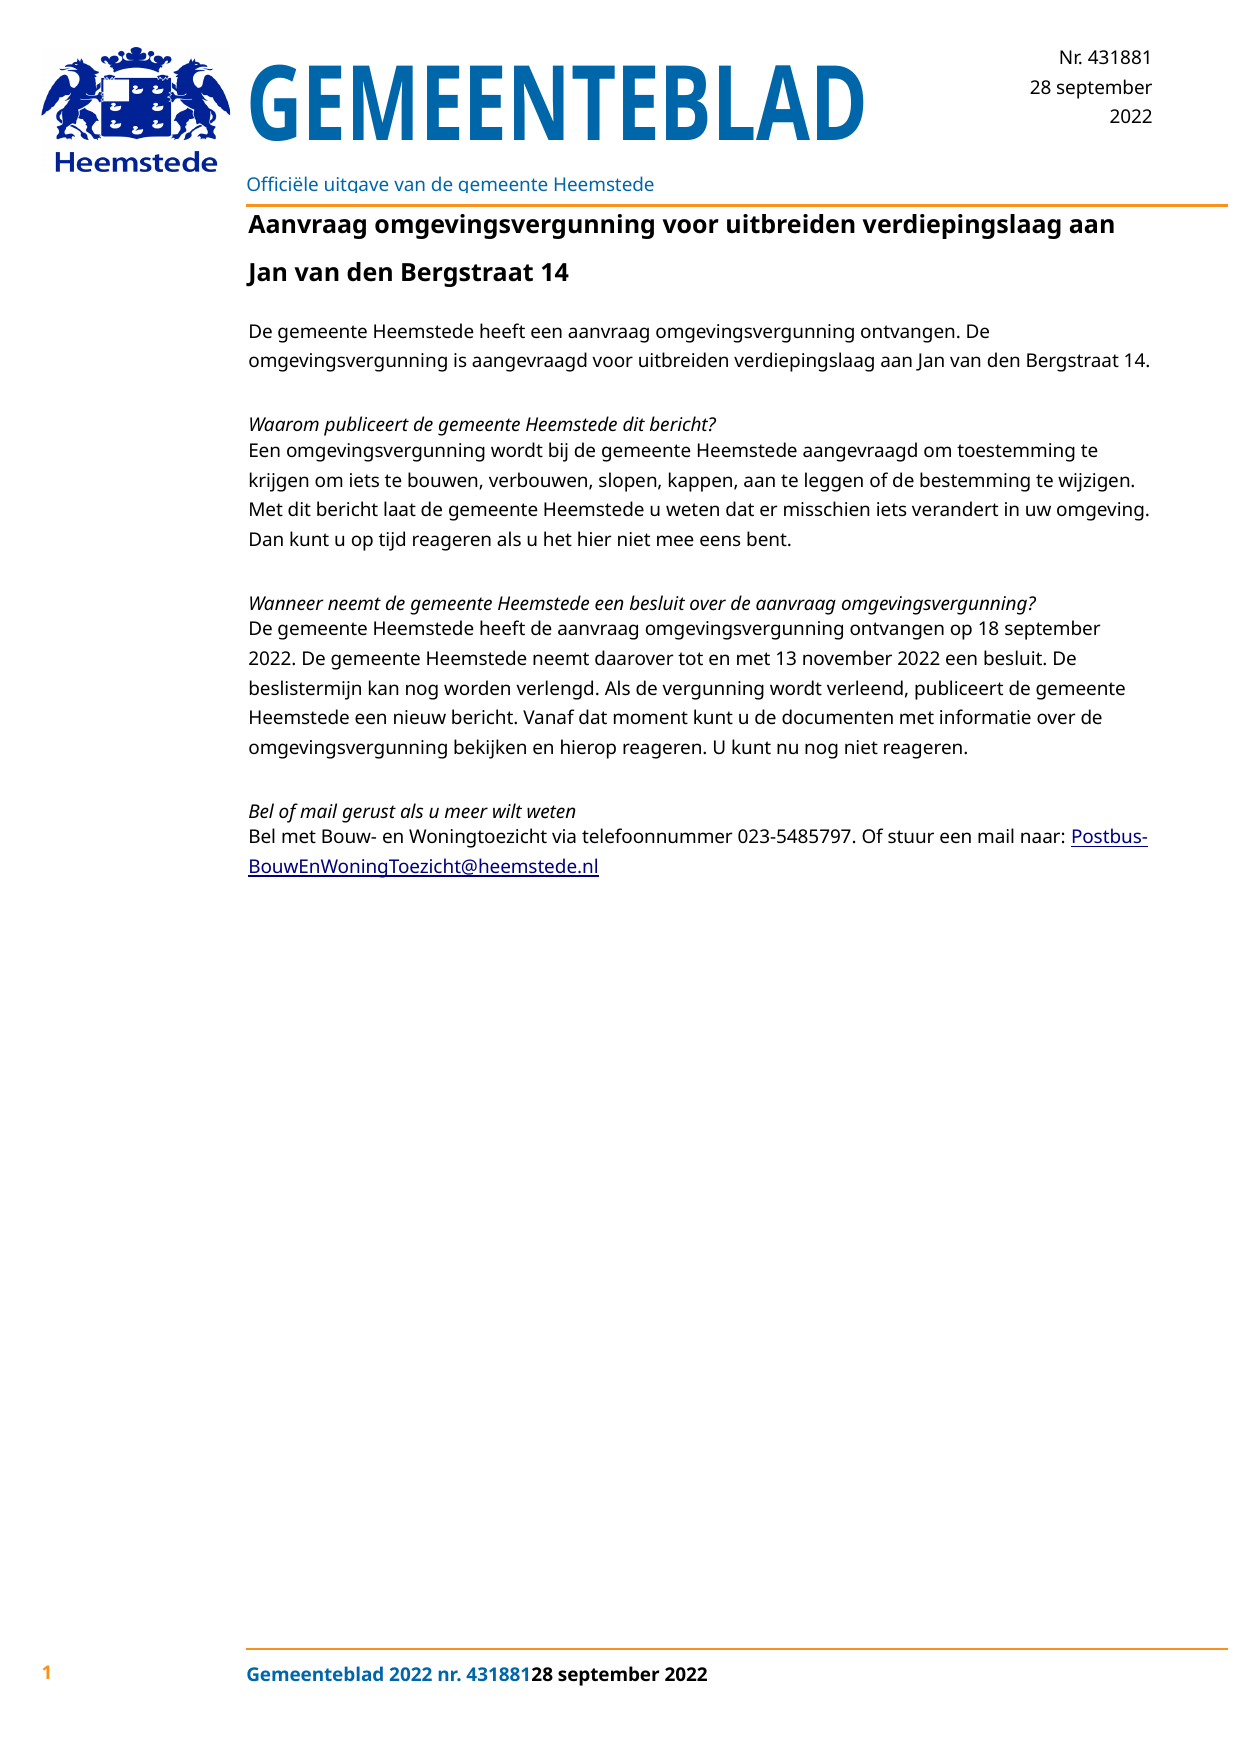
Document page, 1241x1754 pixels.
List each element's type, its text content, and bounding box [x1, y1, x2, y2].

text Bel met Bouw- en Woningtoezicht via telefoonnummer 023-5485797. Of stuur een mail naar: Postbus-BouwEnWoningToezicht@heemstede.nl [248, 824, 1152, 879]
text De gemeente Heemstede heeft een aanvraag omgevingsvergunning ontvangen. De omgevingsvergunning is aangevraagd voor uitbreiden verdiepingslaag aan Jan van den Bergstraat 14. [248, 318, 1152, 373]
text Waarom publiceert de gemeente Heemstede dit bericht? [248, 411, 1152, 437]
text Aanvraag omgevingsvergunning voor uitbreiden verdiepingslaag aan Jan van den Bergstraat 14 [248, 207, 1152, 288]
picture [41, 47, 231, 172]
text De gemeente Heemstede heeft de aanvraag omgevingsvergunning ontvangen op 18 september 2022. De gemeente Heemstede neemt daarover tot en met 13 november 2022 een besluit. De beslistermijn kan nog worden verlengd. Als de vergunning wordt verleend, publiceert de gemeente Heemstede een nieuw bericht. Vanaf dat moment kunt u de documenten met informatie over de omgevingsvergunning bekijken en hierop reageren. U kunt nu nog niet reageren. [248, 616, 1152, 760]
text Wanneer neemt de gemeente Heemstede een besluit over de aanvraag omgevingsvergunning? [248, 590, 1152, 616]
text Bel of mail gerust als u meer wilt weten [248, 798, 1152, 824]
text Een omgevingsvergunning wordt bij de gemeente Heemstede aangevraagd om toestemming te krijgen om iets te bouwen, verbouwen, slopen, kappen, aan te leggen of de bestemming te wijzigen. Met dit bericht laat de gemeente Heemstede u weten dat er misschien iets verandert in uw omgeving. Dan kunt u op tijd reageren als u het hier niet mee eens bent. [248, 437, 1152, 552]
